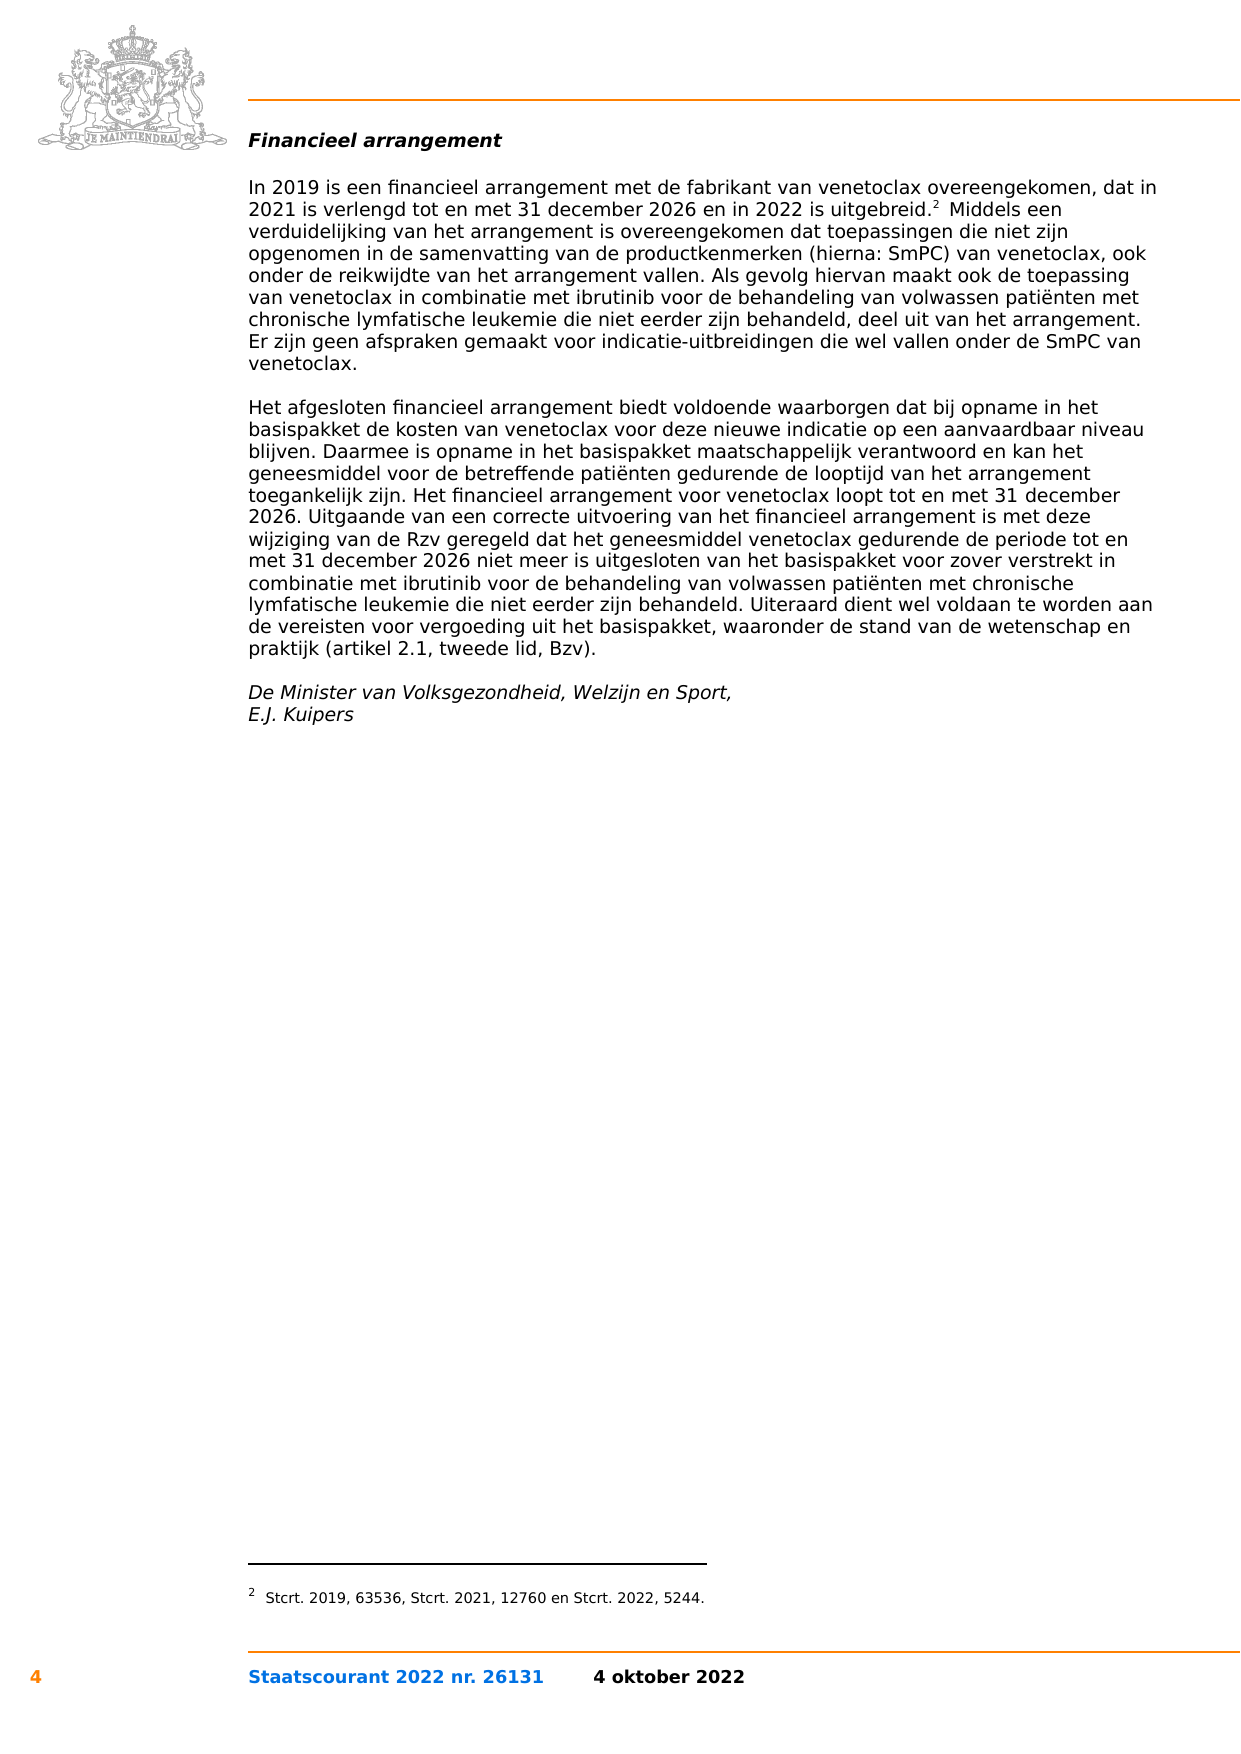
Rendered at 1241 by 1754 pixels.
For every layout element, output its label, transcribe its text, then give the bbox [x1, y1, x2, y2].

picture [38, 25, 227, 150]
text De Minister van Volksgezondheid, Welzijn en Sport, E.J. Kuipers [248, 682, 1163, 726]
text In 2019 is een financieel arrangement met de fabrikant van venetoclax overeengekomen, dat in 2021 is verlengd tot en met 31 december 2026 en in 2022 is uitgebreid. Middels een verduidelijking van het arrangement is overeengekomen dat toepassingen die niet zijn opgenomen in de samenvatting van de productkenmerken (hierna: SmPC) van venetoclax, ook onder de reikwijdte van het arrangement vallen. Als gevolg hiervan maakt ook de toepassing van venetoclax in combinatie met ibrutinib voor de behandeling van volwassen patiënten met chronische lymfatische leukemie die niet eerder zijn behandeld, deel uit van het arrangement. Er zijn geen afspraken gemaakt voor indicatie-uitbreidingen die wel vallen onder de SmPC van venetoclax. [248, 177, 1163, 375]
text Het afgesloten financieel arrangement biedt voldoende waarborgen dat bij opname in het basispakket de kosten van venetoclax voor deze nieuwe indicatie op een aanvaardbaar niveau blijven. Daarmee is opname in het basispakket maatschappelijk verantwoord en kan het geneesmiddel voor de betreffende patiënten gedurende de looptijd van het arrangement toegankelijk zijn. Het financieel arrangement voor venetoclax loopt tot en met 31 december 2026. Uitgaande van een correcte uitvoering van het financieel arrangement is met deze wijziging van de Rzv geregeld dat het geneesmiddel venetoclax gedurende de periode tot en met 31 december 2026 niet meer is uitgesloten van het basispakket voor zover verstrekt in combinatie met ibrutinib voor de behandeling van volwassen patiënten met chronische lymfatische leukemie die niet eerder zijn behandeld. Uiteraard dient wel voldaan te worden aan de vereisten voor vergoeding uit het basispakket, waaronder de stand van de wetenschap en praktijk (artikel 2.1, tweede lid, Bzv). [248, 397, 1163, 660]
subtitle Financieel arrangement [248, 130, 1163, 152]
text Stcrt. 2019, 63536, Stcrt. 2021, 12760 en Stcrt. 2022, 5244. [248, 1586, 1163, 1608]
